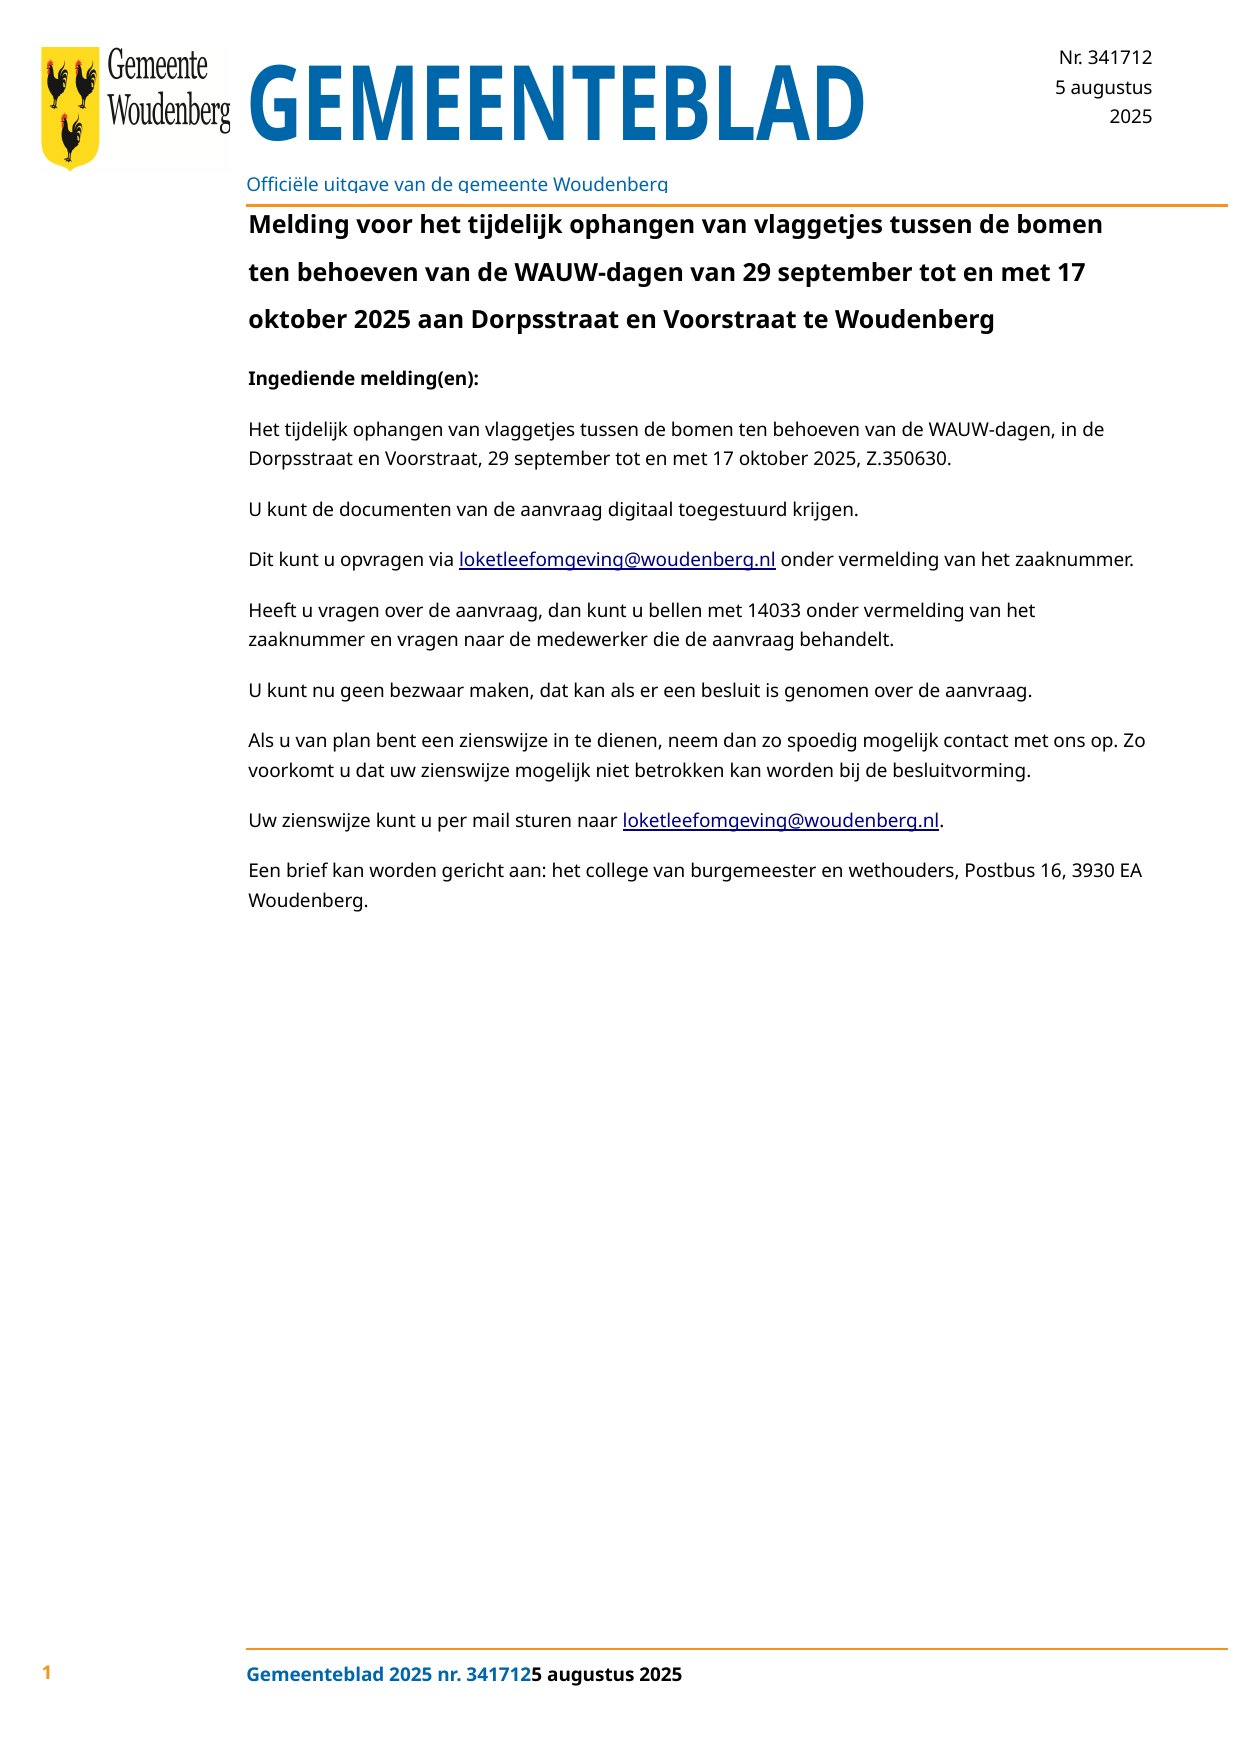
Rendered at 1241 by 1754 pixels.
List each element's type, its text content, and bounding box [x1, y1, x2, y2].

text Ingediende melding(en): [248, 366, 1152, 391]
text Melding voor het tijdelijk ophangen van vlaggetjes tussen de bomen ten behoeven van de WAUW-dagen van 29 september tot en met 17 oktober 2025 aan Dorpsstraat en Voorstraat te Woudenberg [248, 207, 1152, 336]
text Uw zienswijze kunt u per mail sturen naar loketleefomgeving@woudenberg.nl. [248, 807, 1152, 833]
text Een brief kan worden gericht aan: het college van burgemeester en wethouders, Postbus 16, 3930 EA Woudenberg. [248, 858, 1152, 913]
text U kunt nu geen bezwaar maken, dat kan als er een besluit is genomen over de aanvraag. [248, 677, 1152, 702]
text U kunt de documenten van de aanvraag digitaal toegestuurd krijgen. [248, 496, 1152, 522]
text Het tijdelijk ophangen van vlaggetjes tussen de bomen ten behoeven van de WAUW-dagen, in de Dorpsstraat en Voorstraat, 29 september tot en met 17 oktober 2025, Z.350630. [248, 416, 1152, 471]
text Als u van plan bent een zienswijze in te dienen, neem dan zo spoedig mogelijk contact met ons op. Zo voorkomt u dat uw zienswijze mogelijk niet betrokken kan worden bij de besluitvorming. [248, 727, 1152, 782]
text Dit kunt u opvragen via loketleefomgeving@woudenberg.nl onder vermelding van het zaaknummer. [248, 546, 1152, 572]
picture [41, 47, 231, 172]
text Heeft u vragen over de aanvraag, dan kunt u bellen met 14033 onder vermelding van het zaaknummer en vragen naar de medewerker die de aanvraag behandelt. [248, 597, 1152, 652]
